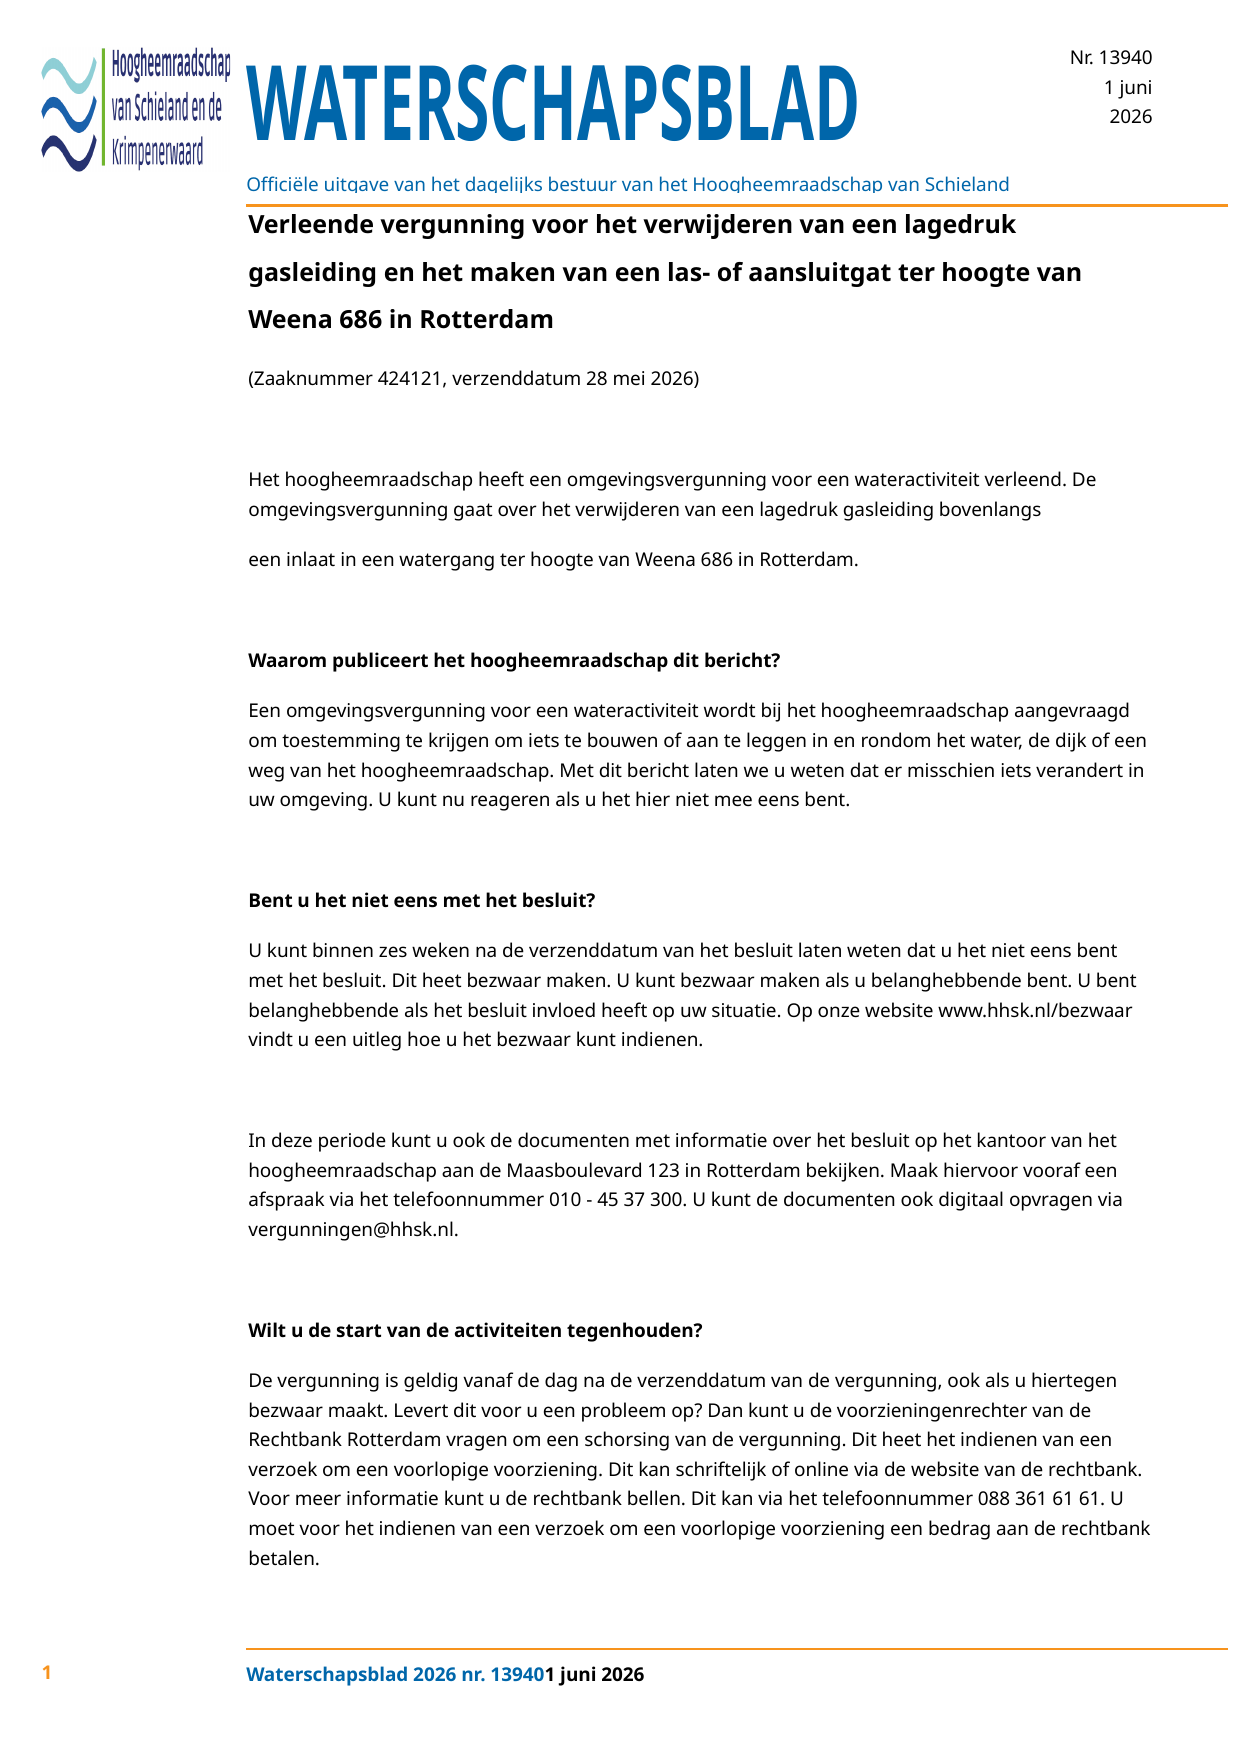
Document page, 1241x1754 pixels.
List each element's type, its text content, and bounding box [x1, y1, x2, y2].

text Het hoogheemraadschap heeft een omgevingsvergunning voor een wateractiviteit verleend. De omgevingsvergunning gaat over het verwijderen van een lagedruk gasleiding bovenlangs [248, 466, 1152, 522]
text Bent u het niet eens met het besluit? [248, 887, 1152, 913]
text (Zaaknummer 424121, verzenddatum 28 mei 2026) [248, 366, 1152, 391]
text een inlaat in een watergang ter hoogte van Weena 686 in Rotterdam. [248, 546, 1152, 572]
text Wilt u de start van de activiteiten tegenhouden? [248, 1317, 1152, 1342]
text Een omgevingsvergunning voor een wateractiviteit wordt bij het hoogheemraadschap aangevraagd om toestemming te krijgen om iets te bouwen of aan te leggen in en rondom het water, de dijk of een weg van het hoogheemraadschap. Met dit bericht laten we u weten dat er misschien iets verandert in uw omgeving. U kunt nu reageren als u het hier niet mee eens bent. [248, 698, 1152, 812]
text Verleende vergunning voor het verwijderen van een lagedruk gasleiding en het maken van een las- of aansluitgat ter hoogte van Weena 686 in Rotterdam [248, 207, 1152, 336]
text Waarom publiceert het hoogheemraadschap dit bericht? [248, 647, 1152, 673]
text U kunt binnen zes weken na de verzenddatum van het besluit laten weten dat u het niet eens bent met het besluit. Dit heet bezwaar maken. U kunt bezwaar maken als u belanghebbende bent. U bent belanghebbende als het besluit invloed heeft op uw situatie. Op onze website www.hhsk.nl/bezwaar vindt u een uitleg hoe u het bezwaar kunt indienen. [248, 938, 1152, 1052]
picture [41, 47, 231, 172]
text De vergunning is geldig vanaf de dag na de verzenddatum van de vergunning, ook als u hiertegen bezwaar maakt. Levert dit voor u een probleem op? Dan kunt u de voorzieningenrechter van de Rechtbank Rotterdam vragen om een schorsing van de vergunning. Dit heet het indienen van een verzoek om een voorlopige voorziening. Dit kan schriftelijk of online via de website van de rechtbank. Voor meer informatie kunt u de rechtbank bellen. Dit kan via het telefoonnummer 088 361 61 61. U moet voor het indienen van een verzoek om een voorlopige voorziening een bedrag aan de rechtbank betalen. [248, 1367, 1152, 1570]
text In deze periode kunt u ook de documenten met informatie over het besluit op het kantoor van het hoogheemraadschap aan de Maasboulevard 123 in Rotterdam bekijken. Maak hiervoor vooraf een afspraak via het telefoonnummer 010 - 45 37 300. U kunt de documenten ook digitaal opvragen via vergunningen@hhsk.nl. [248, 1127, 1152, 1242]
